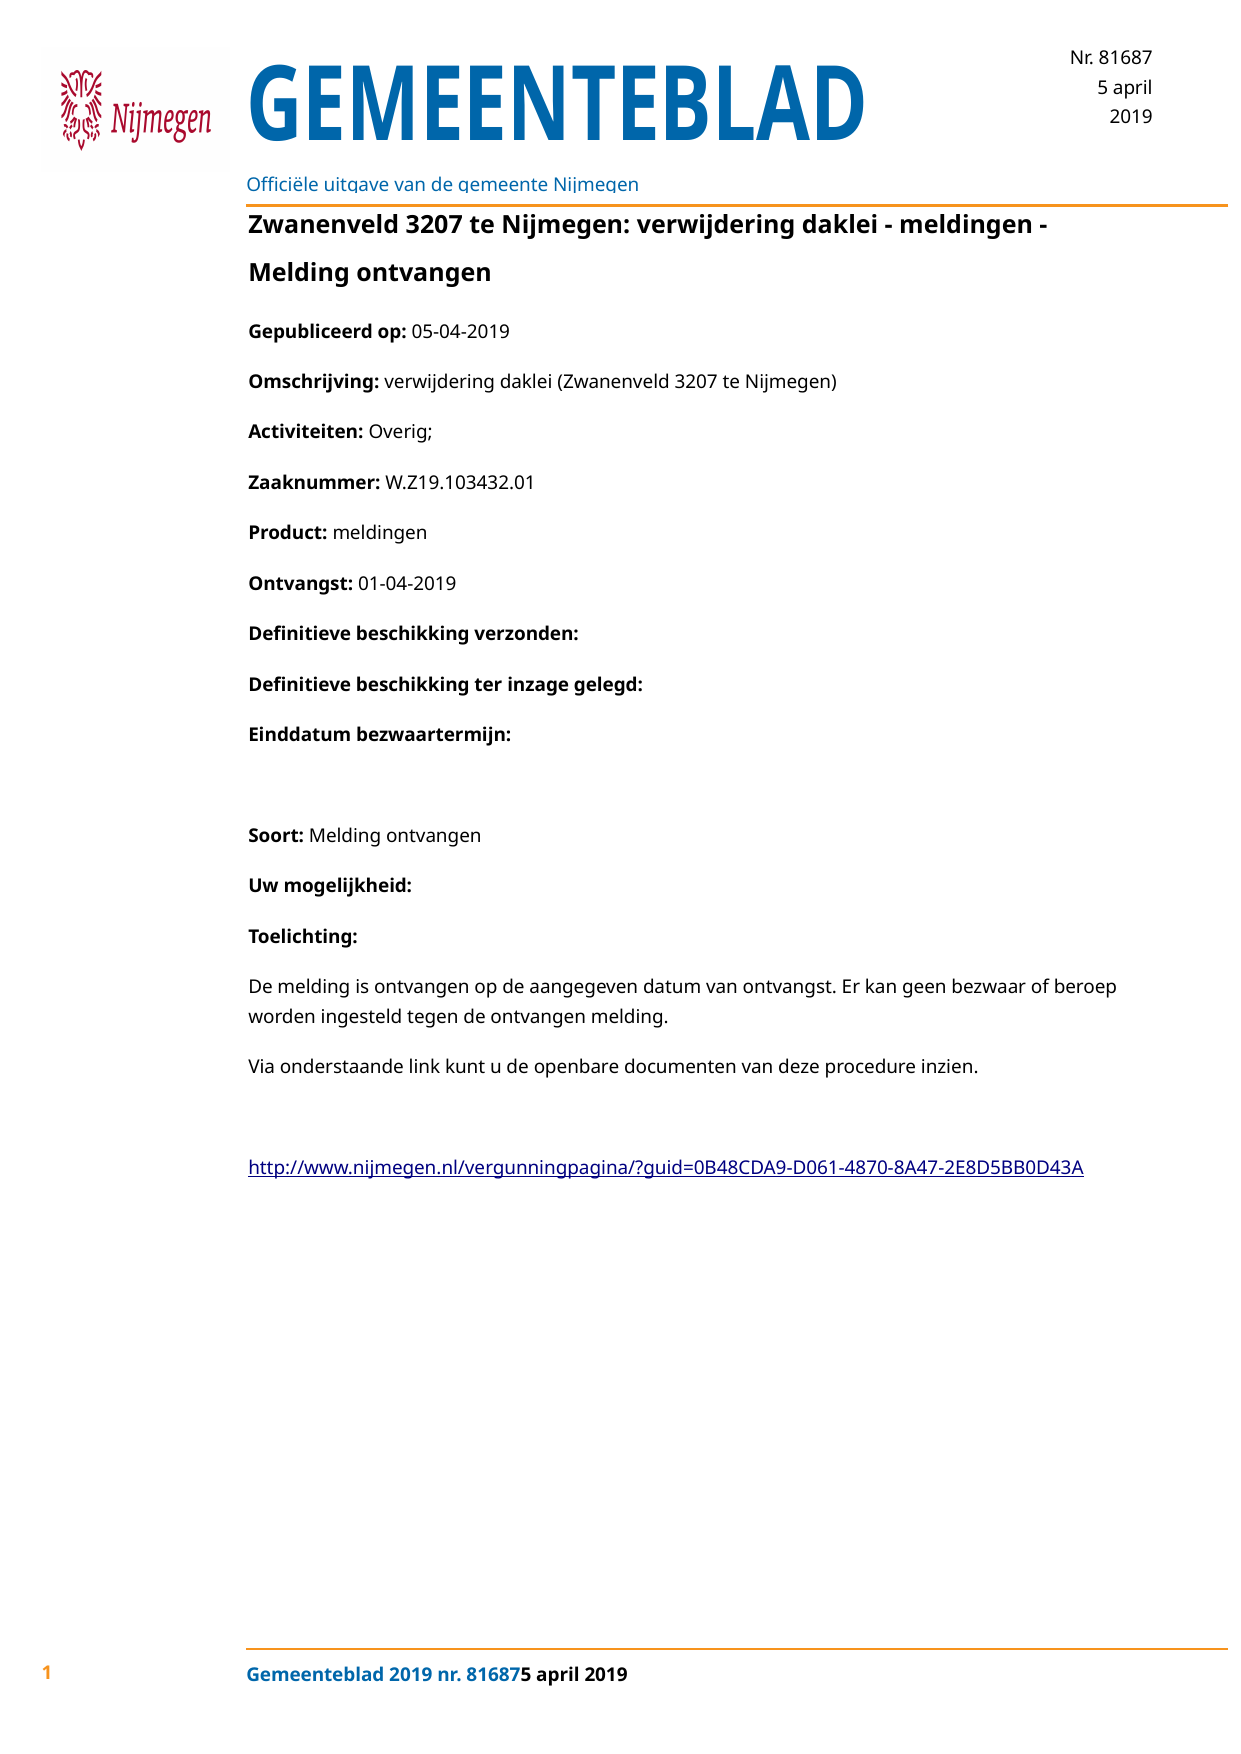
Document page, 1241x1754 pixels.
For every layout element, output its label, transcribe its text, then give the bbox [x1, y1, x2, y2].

text Product: meldingen [248, 519, 1152, 545]
text Activiteiten: Overig; [248, 419, 1152, 444]
text http://www.nijmegen.nl/vergunningpagina/?guid=0B48CDA9-D061-4870-8A47-2E8D5BB0D43A [248, 1154, 1152, 1180]
text Einddatum bezwaartermijn: [248, 721, 1152, 747]
text Toelichting: [248, 923, 1152, 949]
text Ontvangst: 01-04-2019 [248, 570, 1152, 596]
text Definitieve beschikking verzonden: [248, 620, 1152, 646]
text Via onderstaande link kunt u de openbare documenten van deze procedure inzien. [248, 1053, 1152, 1079]
text Zwanenveld 3207 te Nijmegen: verwijdering daklei - meldingen - Melding ontvangen [248, 207, 1152, 288]
picture [41, 47, 231, 172]
text Zaaknummer: W.Z19.103432.01 [248, 469, 1152, 495]
text Omschrijving: verwijdering daklei (Zwanenveld 3207 te Nijmegen) [248, 368, 1152, 394]
text Uw mogelijkheid: [248, 872, 1152, 898]
text Gepubliceerd op: 05-04-2019 [248, 318, 1152, 344]
text Definitieve beschikking ter inzage gelegd: [248, 671, 1152, 697]
text Soort: Melding ontvangen [248, 822, 1152, 848]
text De melding is ontvangen op de aangegeven datum van ontvangst. Er kan geen bezwaar of beroep worden ingesteld tegen de ontvangen melding. [248, 973, 1152, 1029]
